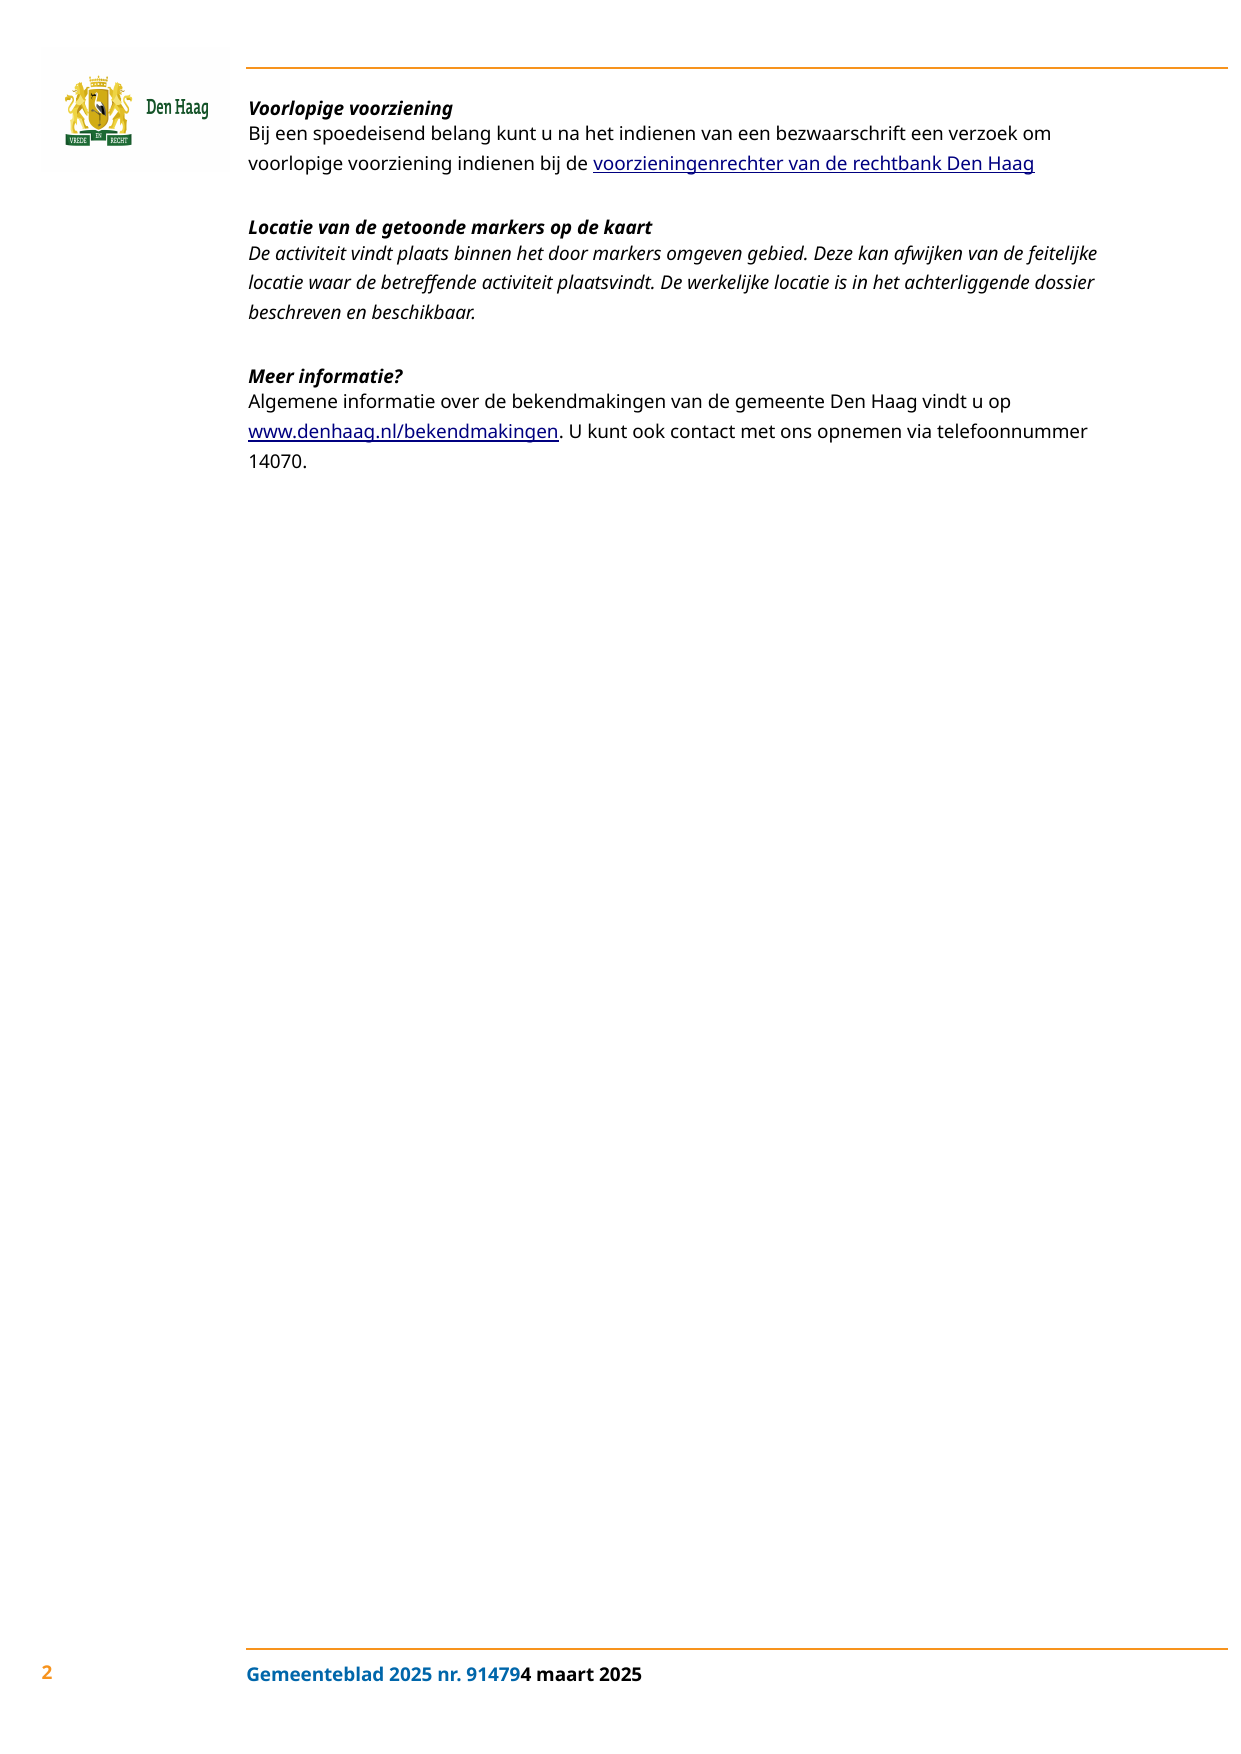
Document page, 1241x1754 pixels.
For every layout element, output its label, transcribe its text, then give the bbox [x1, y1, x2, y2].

text Voorlopige voorziening [248, 95, 1152, 121]
text Meer informatie? [248, 363, 1152, 389]
text Algemene informatie over de bekendmakingen van de gemeente Den Haag vindt u op www.denhaag.nl/bekendmakingen. U kunt ook contact met ons opnemen via telefoonnummer 14070. [248, 389, 1152, 473]
text Bij een spoedeisend belang kunt u na het indienen van een bezwaarschrift een verzoek om voorlopige voorziening indienen bij de voorzieningenrechter van de rechtbank Den Haag [248, 121, 1152, 176]
text De activiteit vindt plaats binnen het door markers omgeven gebied. Deze kan afwijken van de feitelijke locatie waar de betreffende activiteit plaatsvindt. De werkelijke locatie is in het achterliggende dossier beschreven en beschikbaar. [248, 240, 1152, 325]
picture [41, 47, 231, 172]
text Locatie van de getoonde markers op de kaart [248, 214, 1152, 240]
